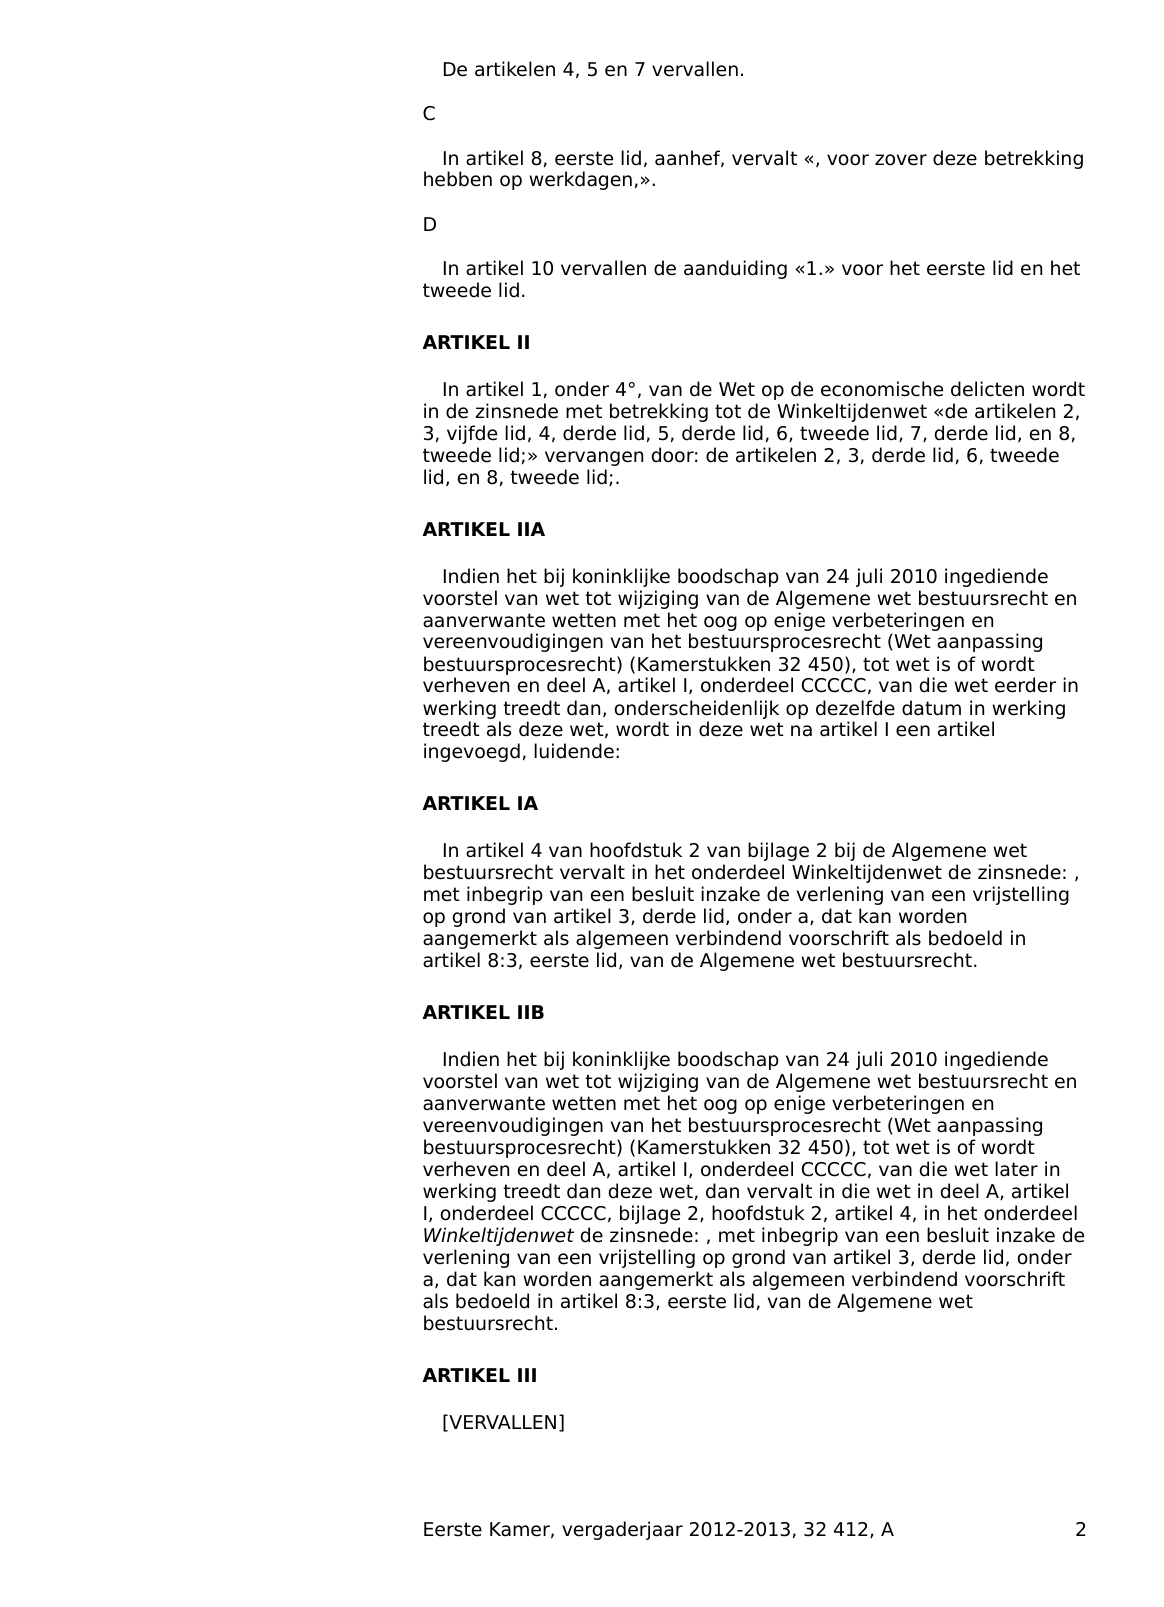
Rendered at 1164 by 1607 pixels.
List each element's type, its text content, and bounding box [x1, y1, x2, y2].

text In artikel 8, eerste lid, aanhef, vervalt «, voor zover deze betrekking hebben op werkdagen,». [422, 147, 1087, 191]
text Indien het bij koninklijke boodschap van 24 juli 2010 ingediende voorstel van wet tot wijziging van de Algemene wet bestuursrecht en aanverwante wetten met het oog op enige verbeteringen en vereenvoudigingen van het bestuursprocesrecht (Wet aanpassing bestuursprocesrecht) (Kamerstukken 32 450), tot wet is of wordt verheven en deel A, artikel I, onderdeel CCCCC, van die wet later in werking treedt dan deze wet, dan vervalt in die wet in deel A, artikel I, onderdeel CCCCC, bijlage 2, hoofdstuk 2, artikel 4, in het onderdeel Winkeltijdenwet de zinsnede: , met inbegrip van een besluit inzake de verlening van een vrijstelling op grond van artikel 3, derde lid, onder a, dat kan worden aangemerkt als algemeen verbindend voorschrift als bedoeld in artikel 8:3, eerste lid, van de Algemene wet bestuursrecht. [422, 1049, 1087, 1335]
text Indien het bij koninklijke boodschap van 24 juli 2010 ingediende voorstel van wet tot wijziging van de Algemene wet bestuursrecht en aanverwante wetten met het oog op enige verbeteringen en vereenvoudigingen van het bestuursprocesrecht (Wet aanpassing bestuursprocesrecht) (Kamerstukken 32 450), tot wet is of wordt verheven en deel A, artikel I, onderdeel CCCCC, van die wet eerder in werking treedt dan, onderscheidenlijk op dezelfde datum in werking treedt als deze wet, wordt in deze wet na artikel I een artikel ingevoegd, luidende: [422, 566, 1087, 763]
subtitle ARTIKEL II [422, 332, 1087, 354]
text In artikel 4 van hoofdstuk 2 van bijlage 2 bij de Algemene wet bestuursrecht vervalt in het onderdeel Winkeltijdenwet de zinsnede: , met inbegrip van een besluit inzake de verlening van een vrijstelling op grond van artikel 3, derde lid, onder a, dat kan worden aangemerkt als algemeen verbindend voorschrift als bedoeld in artikel 8:3, eerste lid, van de Algemene wet bestuursrecht. [422, 840, 1087, 972]
subtitle ARTIKEL IIB [422, 1002, 1087, 1024]
subtitle ARTIKEL IIA [422, 518, 1087, 541]
text C [422, 103, 1087, 125]
subtitle ARTIKEL III [422, 1365, 1087, 1387]
text [VERVALLEN] [422, 1412, 1087, 1434]
subtitle ARTIKEL IA [422, 793, 1087, 815]
text De artikelen 4, 5 en 7 vervallen. [422, 59, 1087, 81]
text In artikel 10 vervallen de aanduiding «1.» voor het eerste lid en het tweede lid. [422, 258, 1087, 302]
text In artikel 1, onder 4°, van de Wet op de economische delicten wordt in de zinsnede met betrekking tot de Winkeltijdenwet «de artikelen 2, 3, vijfde lid, 4, derde lid, 5, derde lid, 6, tweede lid, 7, derde lid, en 8, tweede lid;» vervangen door: de artikelen 2, 3, derde lid, 6, tweede lid, en 8, tweede lid;. [422, 379, 1087, 488]
text D [422, 213, 1087, 236]
